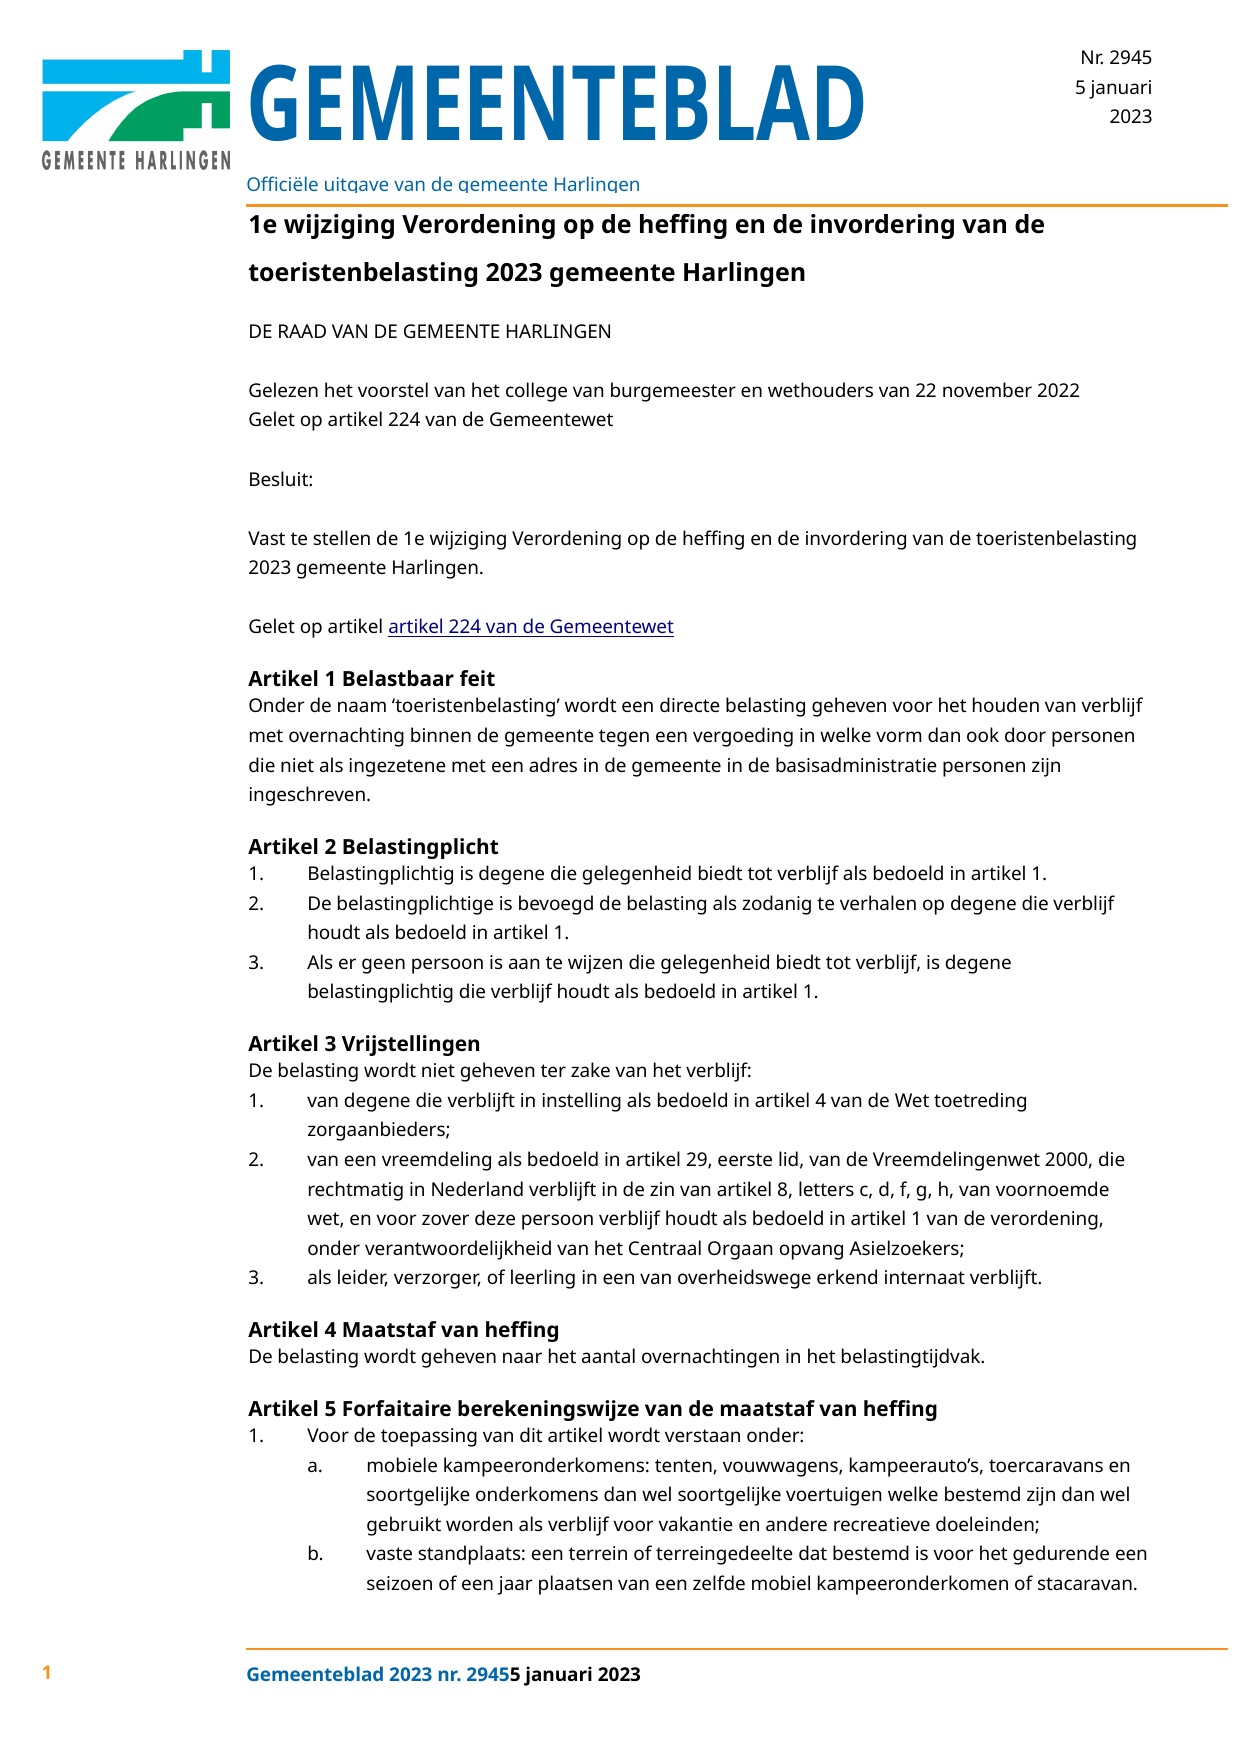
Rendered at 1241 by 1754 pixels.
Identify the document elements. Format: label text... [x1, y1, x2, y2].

text Artikel 5 Forfaitaire berekeningswijze van de maatstaf van heffing [248, 1394, 1152, 1422]
list van degene die verblijft in instelling als bedoeld in artikel 4 van de Wet toetreding zorgaanbieders; [248, 1087, 1152, 1142]
list Belastingplichtig is degene die gelegenheid biedt tot verblijf als bedoeld in artikel 1. [248, 860, 1152, 886]
text DE RAAD VAN DE GEMEENTE HARLINGEN [248, 318, 1152, 344]
text Artikel 1 Belastbaar feit [248, 664, 1152, 693]
list mobiele kampeeronderkomens: tenten, vouwwagens, kampeerauto’s, toercaravans en soortgelijke onderkomens dan wel soortgelijke voertuigen welke bestemd zijn dan wel gebruikt worden als verblijf voor vakantie en andere recreatieve doeleinden; [307, 1452, 1152, 1537]
text De belasting wordt niet geheven ter zake van het verblijf: [248, 1057, 1152, 1083]
text Artikel 4 Maatstaf van heffing [248, 1315, 1152, 1343]
text Besluit: [248, 466, 1152, 492]
text Gelet op artikel 224 van de Gemeentewet [248, 407, 1152, 432]
text Artikel 2 Belastingplicht [248, 832, 1152, 860]
text Vast te stellen de 1e wijziging Verordening op de heffing en de invordering van de toeristenbelasting 2023 gemeente Harlingen. [248, 525, 1152, 580]
list van een vreemdeling als bedoeld in artikel 29, eerste lid, van de Vreemdelingenwet 2000, die rechtmatig in Nederland verblijft in de zin van artikel 8, letters c, d, f, g, h, van voornoemde wet, en voor zover deze persoon verblijf houdt als bedoeld in artikel 1 van de verordening, onder verantwoordelijkheid van het Centraal Orgaan opvang Asielzoekers; [248, 1146, 1152, 1261]
text Onder de naam ‘toeristenbelasting’ wordt een directe belasting geheven voor het houden van verblijf met overnachting binnen de gemeente tegen een vergoeding in welke vorm dan ook door personen die niet als ingezetene met een adres in de gemeente in de basisadministratie personen zijn ingeschreven. [248, 693, 1152, 807]
list vaste standplaats: een terrein of terreingedeelte dat bestemd is voor het gedurende een seizoen of een jaar plaatsen van een zelfde mobiel kampeeronderkomen of stacaravan. [307, 1541, 1152, 1596]
picture [41, 47, 231, 172]
list als leider, verzorger, of leerling in een van overheidswege erkend internaat verblijft. [248, 1264, 1152, 1290]
list Voor de toepassing van dit artikel wordt verstaan onder: [248, 1422, 1152, 1448]
text Gelezen het voorstel van het college van burgemeester en wethouders van 22 november 2022 [248, 377, 1152, 403]
list Als er geen persoon is aan te wijzen die gelegenheid biedt tot verblijf, is degene belastingplichtig die verblijf houdt als bedoeld in artikel 1. [248, 949, 1152, 1004]
text Gelet op artikel artikel 224 van de Gemeentewet [248, 614, 1152, 639]
text De belasting wordt geheven naar het aantal overnachtingen in het belastingtijdvak. [248, 1343, 1152, 1369]
list De belastingplichtige is bevoegd de belasting als zodanig te verhalen op degene die verblijf houdt als bedoeld in artikel 1. [248, 890, 1152, 945]
text Artikel 3 Vrijstellingen [248, 1029, 1152, 1057]
text 1e wijziging Verordening op de heffing en de invordering van de toeristenbelasting 2023 gemeente Harlingen [248, 207, 1152, 288]
